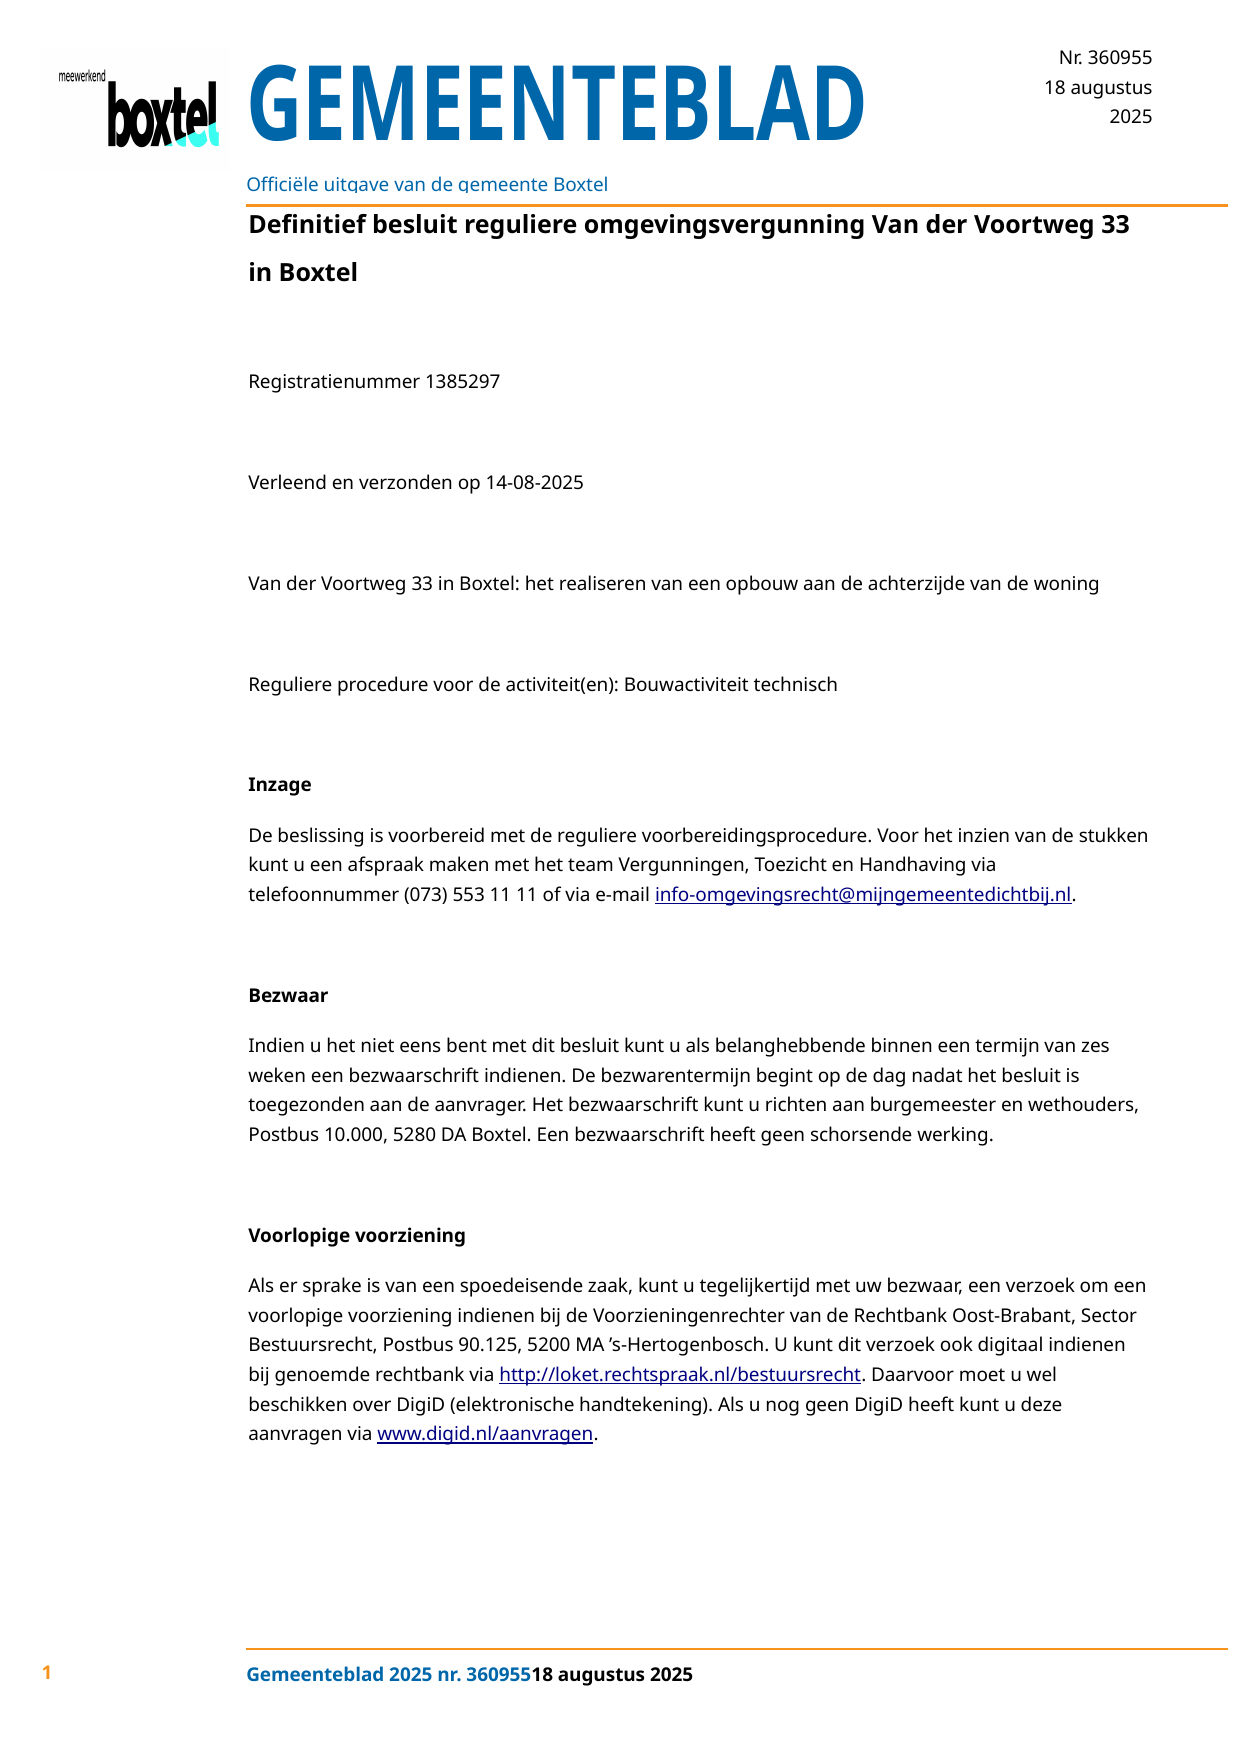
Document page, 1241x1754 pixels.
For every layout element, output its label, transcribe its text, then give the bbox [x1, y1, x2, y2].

text Verleend en verzonden op 14-08-2025 [248, 469, 1152, 495]
text De beslissing is voorbereid met de reguliere voorbereidingsprocedure. Voor het inzien van de stukken kunt u een afspraak maken met het team Vergunningen, Toezicht en Handhaving via telefoonnummer (073) 553 11 11 of via e-mail info-omgevingsrecht@mijngemeentedichtbij.nl. [248, 822, 1152, 907]
text Reguliere procedure voor de activiteit(en): Bouwactiviteit technisch [248, 671, 1152, 697]
text Als er sprake is van een spoedeisende zaak, kunt u tegelijkertijd met uw bezwaar, een verzoek om een voorlopige voorziening indienen bij de Voorzieningenrechter van de Rechtbank Oost-Brabant, Sector Bestuursrecht, Postbus 90.125, 5200 MA ’s-Hertogenbosch. U kunt dit verzoek ook digitaal indienen bij genoemde rechtbank via http://loket.rechtspraak.nl/bestuursrecht. Daarvoor moet u wel beschikken over DigiD (elektronische handtekening). Als u nog geen DigiD heeft kunt u deze aanvragen via www.digid.nl/aanvragen. [248, 1272, 1152, 1446]
text Voorlopige voorziening [248, 1222, 1152, 1248]
text Van der Voortweg 33 in Boxtel: het realiseren van een opbouw aan de achterzijde van de woning [248, 570, 1152, 596]
text Definitief besluit reguliere omgevingsvergunning Van der Voortweg 33 in Boxtel [248, 207, 1152, 288]
picture [41, 47, 231, 172]
text Inzage [248, 772, 1152, 797]
text Indien u het niet eens bent met dit besluit kunt u als belanghebbende binnen een termijn van zes weken een bezwaarschrift indienen. De bezwarentermijn begint op de dag nadat het besluit is toegezonden aan de aanvrager. Het bezwaarschrift kunt u richten aan burgemeester en wethouders, Postbus 10.000, 5280 DA Boxtel. Een bezwaarschrift heeft geen schorsende werking. [248, 1032, 1152, 1147]
text Registratienummer 1385297 [248, 368, 1152, 394]
text Bezwaar [248, 982, 1152, 1008]
